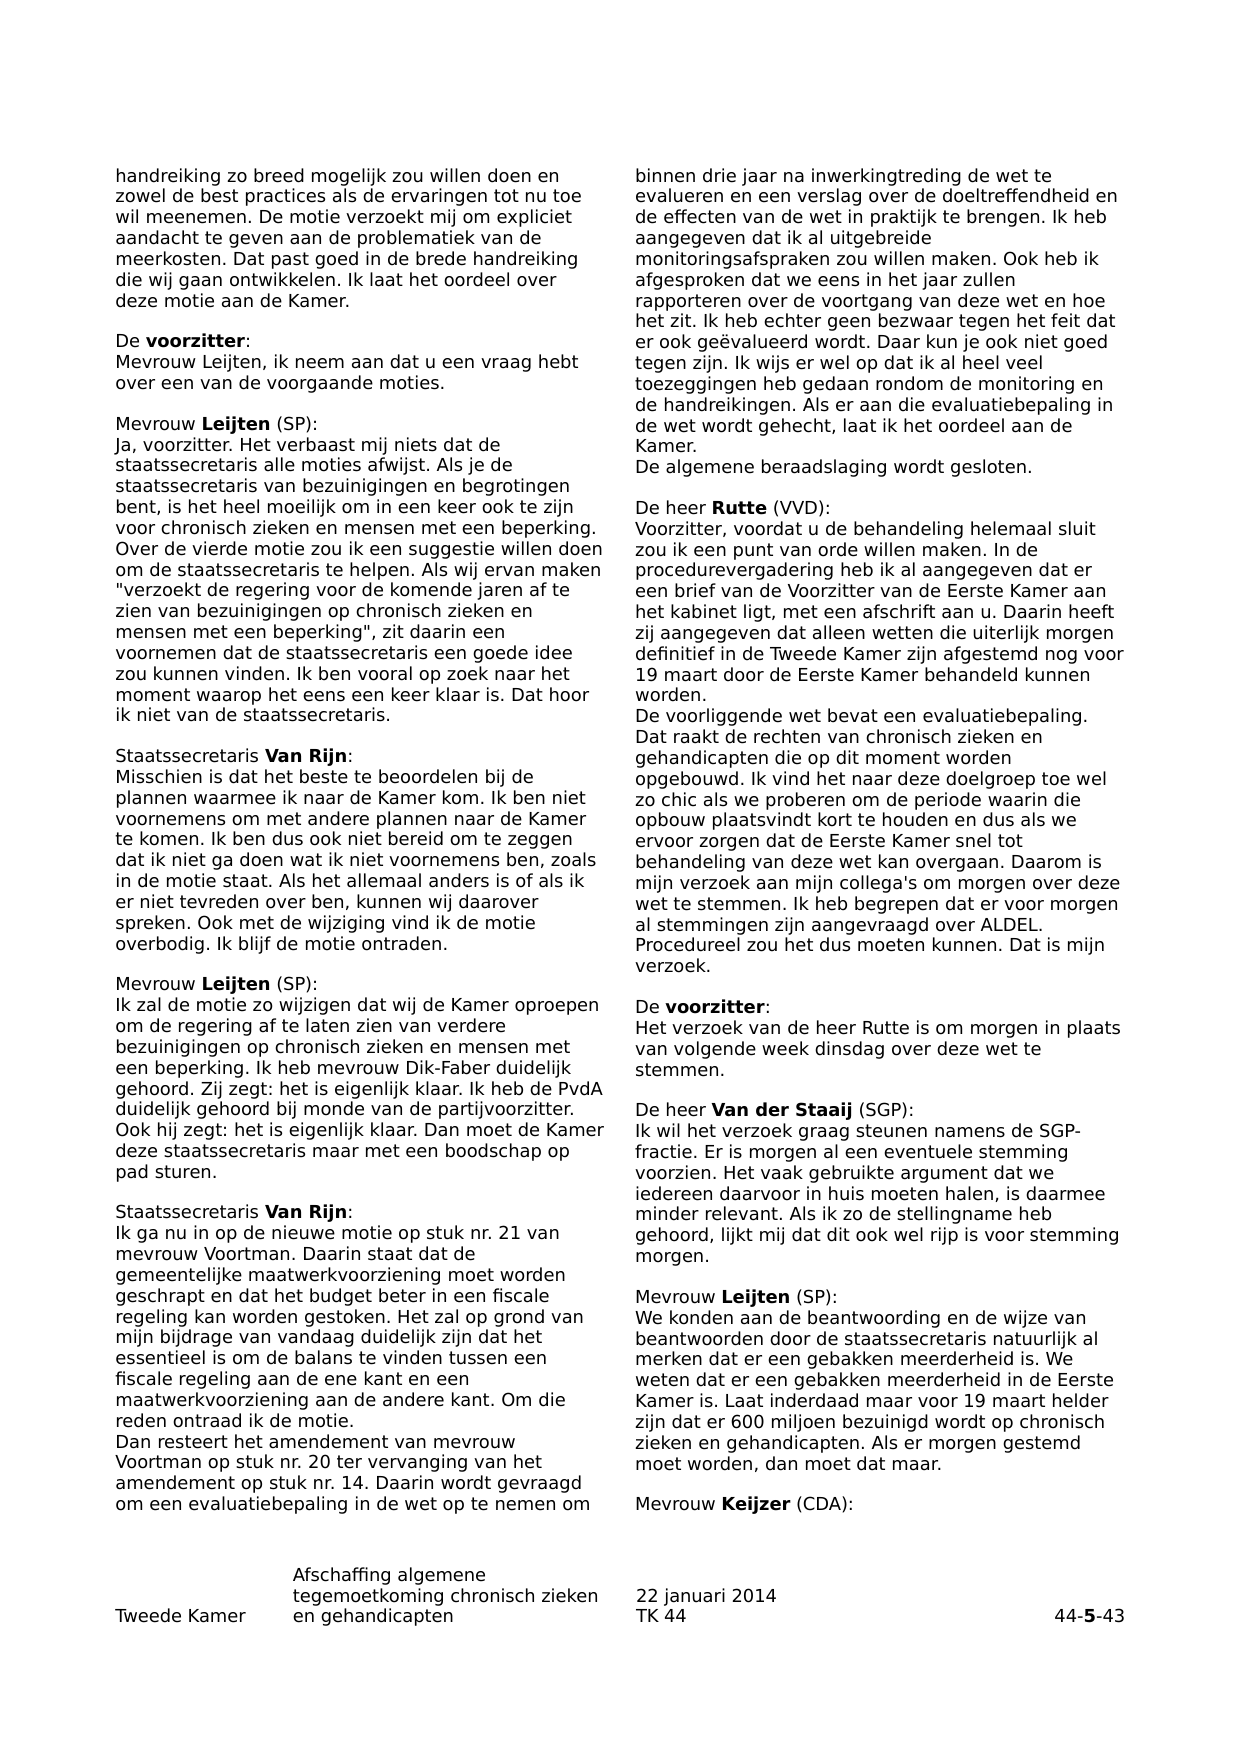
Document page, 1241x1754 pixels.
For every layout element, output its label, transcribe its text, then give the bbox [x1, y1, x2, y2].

text Ik ga nu in op de nieuwe motie op stuk nr. 21 van mevrouw Voortman. Daarin staat dat de gemeentelijke maatwerkvoorziening moet worden geschrapt en dat het budget beter in een fiscale regeling kan worden gestoken. Het zal op grond van mijn bijdrage van vandaag duidelijk zijn dat het essentieel is om de balans te vinden tussen een fiscale regeling aan de ene kant en een maatwerkvoorziening aan de andere kant. Om die reden ontraad ik de motie. [115, 1223, 605, 1431]
text Ik zal de motie zo wijzigen dat wij de Kamer oproepen om de regering af te laten zien van verdere bezuinigingen op chronisch zieken en mensen met een beperking. Ik heb mevrouw Dik-Faber duidelijk gehoord. Zij zegt: het is eigenlijk klaar. Ik heb de PvdA duidelijk gehoord bij monde van de partijvoorzitter. Ook hij zegt: het is eigenlijk klaar. Dan moet de Kamer deze staatssecretaris maar met een boodschap op pad sturen. [115, 995, 605, 1182]
text We konden aan de beantwoording en de wijze van beantwoorden door de staatssecretaris natuurlijk al merken dat er een gebakken meerderheid is. We weten dat er een gebakken meerderheid in de Eerste Kamer is. Laat inderdaad maar voor 19 maart helder zijn dat er 600 miljoen bezuinigd wordt op chronisch zieken en gehandicapten. Als er morgen gestemd moet worden, dan moet dat maar. [635, 1307, 1125, 1474]
text Mevrouw Leijten, ik neem aan dat u een vraag hebt over een van de voorgaande moties. [115, 352, 605, 393]
text Dan resteert het amendement van mevrouw Voortman op stuk nr. 20 ter vervanging van het amendement op stuk nr. 14. Daarin wordt gevraagd om een evaluatiebepaling in de wet op te nemen om [115, 1431, 605, 1515]
text De voorliggende wet bevat een evaluatiebepaling. Dat raakt de rechten van chronisch zieken en gehandicapten die op dit moment worden opgebouwd. Ik vind het naar deze doelgroep toe wel zo chic als we proberen om de periode waarin die opbouw plaatsvindt kort te houden en dus als we ervoor zorgen dat de Eerste Kamer snel tot behandeling van deze wet kan overgaan. Daarom is mijn verzoek aan mijn collega's om morgen over deze wet te stemmen. Ik heb begrepen dat er voor morgen al stemmingen zijn aangevraagd over ALDEL. Procedureel zou het dus moeten kunnen. Dat is mijn verzoek. [635, 706, 1125, 977]
text Mevrouw Leijten (SP): [115, 413, 605, 434]
text Voorzitter, voordat u de behandeling helemaal sluit zou ik een punt van orde willen maken. In de procedurevergadering heb ik al aangegeven dat er een brief van de Voorzitter van de Eerste Kamer aan het kabinet ligt, met een afschrift aan u. Daarin heeft zij aangegeven dat alleen wetten die uiterlijk morgen definitief in de Tweede Kamer zijn afgestemd nog voor 19 maart door de Eerste Kamer behandeld kunnen worden. [635, 518, 1125, 706]
text handreiking zo breed mogelijk zou willen doen en zowel de best practices als de ervaringen tot nu toe wil meenemen. De motie verzoekt mij om expliciet aandacht te geven aan de problematiek van de meerkosten. Dat past goed in de brede handreiking die wij gaan ontwikkelen. Ik laat het oordeel over deze motie aan de Kamer. [115, 165, 605, 311]
text Misschien is dat het beste te beoordelen bij de plannen waarmee ik naar de Kamer kom. Ik ben niet voornemens om met andere plannen naar de Kamer te komen. Ik ben dus ook niet bereid om te zeggen dat ik niet ga doen wat ik niet voornemens ben, zoals in de motie staat. Als het allemaal anders is of als ik er niet tevreden over ben, kunnen wij daarover spreken. Ook met de wijziging vind ik de motie overbodig. Ik blijf de motie ontraden. [115, 767, 605, 954]
text De voorzitter: [115, 331, 605, 352]
text De voorzitter: [635, 997, 1125, 1018]
text Het verzoek van de heer Rutte is om morgen in plaats van volgende week dinsdag over deze wet te stemmen. [635, 1018, 1125, 1080]
text Staatssecretaris Van Rijn: [115, 746, 605, 767]
text De algemene beraadslaging wordt gesloten. [635, 457, 1125, 478]
text Mevrouw Keijzer (CDA): [635, 1494, 1125, 1515]
text binnen drie jaar na inwerkingtreding de wet te evalueren en een verslag over de doeltreffendheid en de effecten van de wet in praktijk te brengen. Ik heb aangegeven dat ik al uitgebreide monitoringsafspraken zou willen maken. Ook heb ik afgesproken dat we eens in het jaar zullen rapporteren over de voortgang van deze wet en hoe het zit. Ik heb echter geen bezwaar tegen het feit dat er ook geëvalueerd wordt. Daar kun je ook niet goed tegen zijn. Ik wijs er wel op dat ik al heel veel toezeggingen heb gedaan rondom de monitoring en de handreikingen. Als er aan die evaluatiebepaling in de wet wordt gehecht, laat ik het oordeel aan de Kamer. [635, 165, 1125, 457]
text Mevrouw Leijten (SP): [115, 974, 605, 995]
text Staatssecretaris Van Rijn: [115, 1202, 605, 1223]
text Ik wil het verzoek graag steunen namens de SGP-fractie. Er is morgen al een eventuele stemming voorzien. Het vaak gebruikte argument dat we iedereen daarvoor in huis moeten halen, is daarmee minder relevant. Als ik zo de stellingname heb gehoord, lijkt mij dat dit ook wel rijp is voor stemming morgen. [635, 1121, 1125, 1267]
text De heer Rutte (VVD): [635, 498, 1125, 518]
text De heer Van der Staaij (SGP): [635, 1100, 1125, 1121]
text Mevrouw Leijten (SP): [635, 1287, 1125, 1307]
text Ja, voorzitter. Het verbaast mij niets dat de staatssecretaris alle moties afwijst. Als je de staatssecretaris van bezuinigingen en begrotingen bent, is het heel moeilijk om in een keer ook te zijn voor chronisch zieken en mensen met een beperking. Over de vierde motie zou ik een suggestie willen doen om de staatssecretaris te helpen. Als wij ervan maken "verzoekt de regering voor de komende jaren af te zien van bezuinigingen op chronisch zieken en mensen met een beperking", zit daarin een voornemen dat de staatssecretaris een goede idee zou kunnen vinden. Ik ben vooral op zoek naar het moment waarop het eens een keer klaar is. Dat hoor ik niet van de staatssecretaris. [115, 434, 605, 726]
